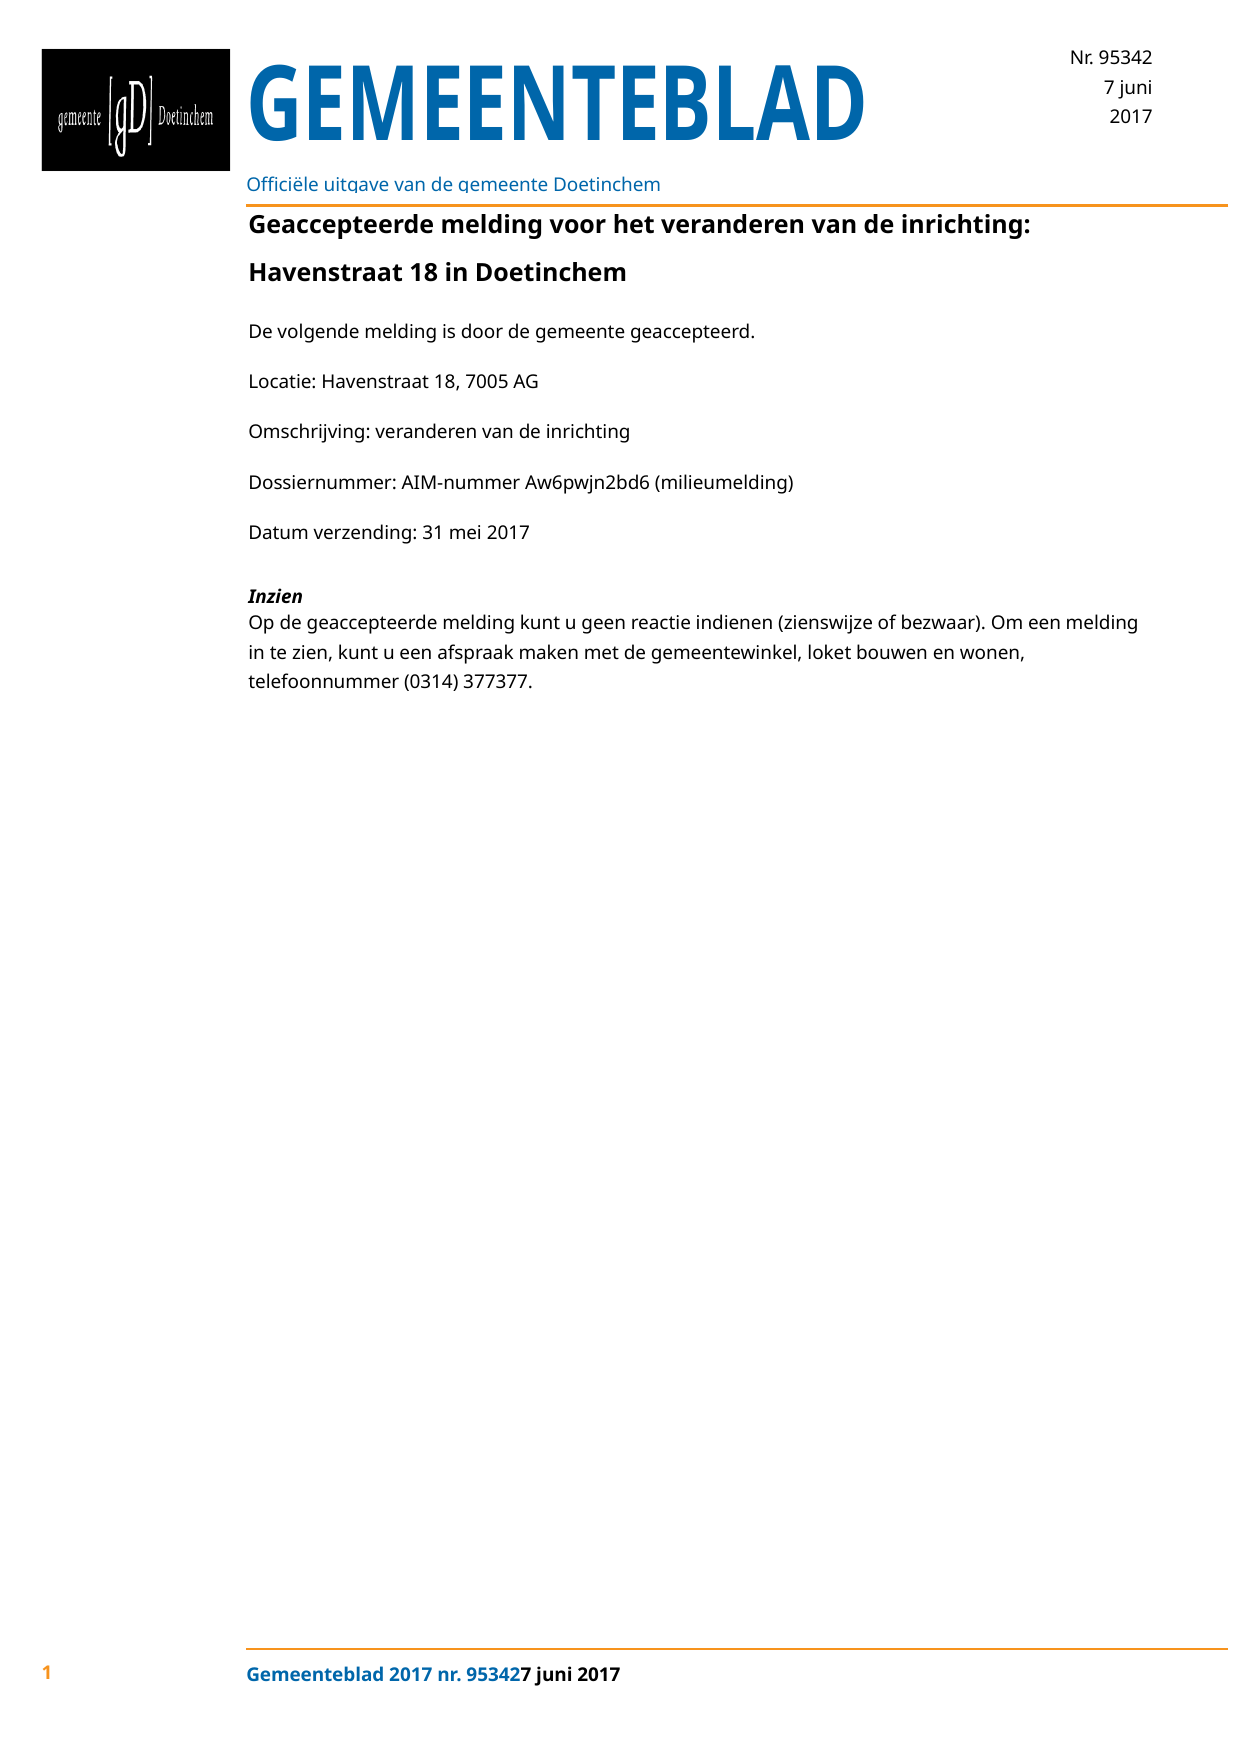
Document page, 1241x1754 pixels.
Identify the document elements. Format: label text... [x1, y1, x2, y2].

text Op de geaccepteerde melding kunt u geen reactie indienen (zienswijze of bezwaar). Om een melding in te zien, kunt u een afspraak maken met de gemeentewinkel, loket bouwen en wonen, telefoonnummer (0314) 377377. [248, 609, 1152, 694]
text Locatie: Havenstraat 18, 7005 AG [248, 368, 1152, 394]
picture [41, 47, 231, 172]
text Datum verzending: 31 mei 2017 [248, 519, 1152, 545]
text Omschrijving: veranderen van de inrichting [248, 419, 1152, 444]
text Dossiernummer: AIM-nummer Aw6pwjn2bd6 (milieumelding) [248, 469, 1152, 495]
text De volgende melding is door de gemeente geaccepteerd. [248, 318, 1152, 344]
text Inzien [248, 583, 1152, 609]
text Geaccepteerde melding voor het veranderen van de inrichting: Havenstraat 18 in Doetinchem [248, 207, 1152, 288]
